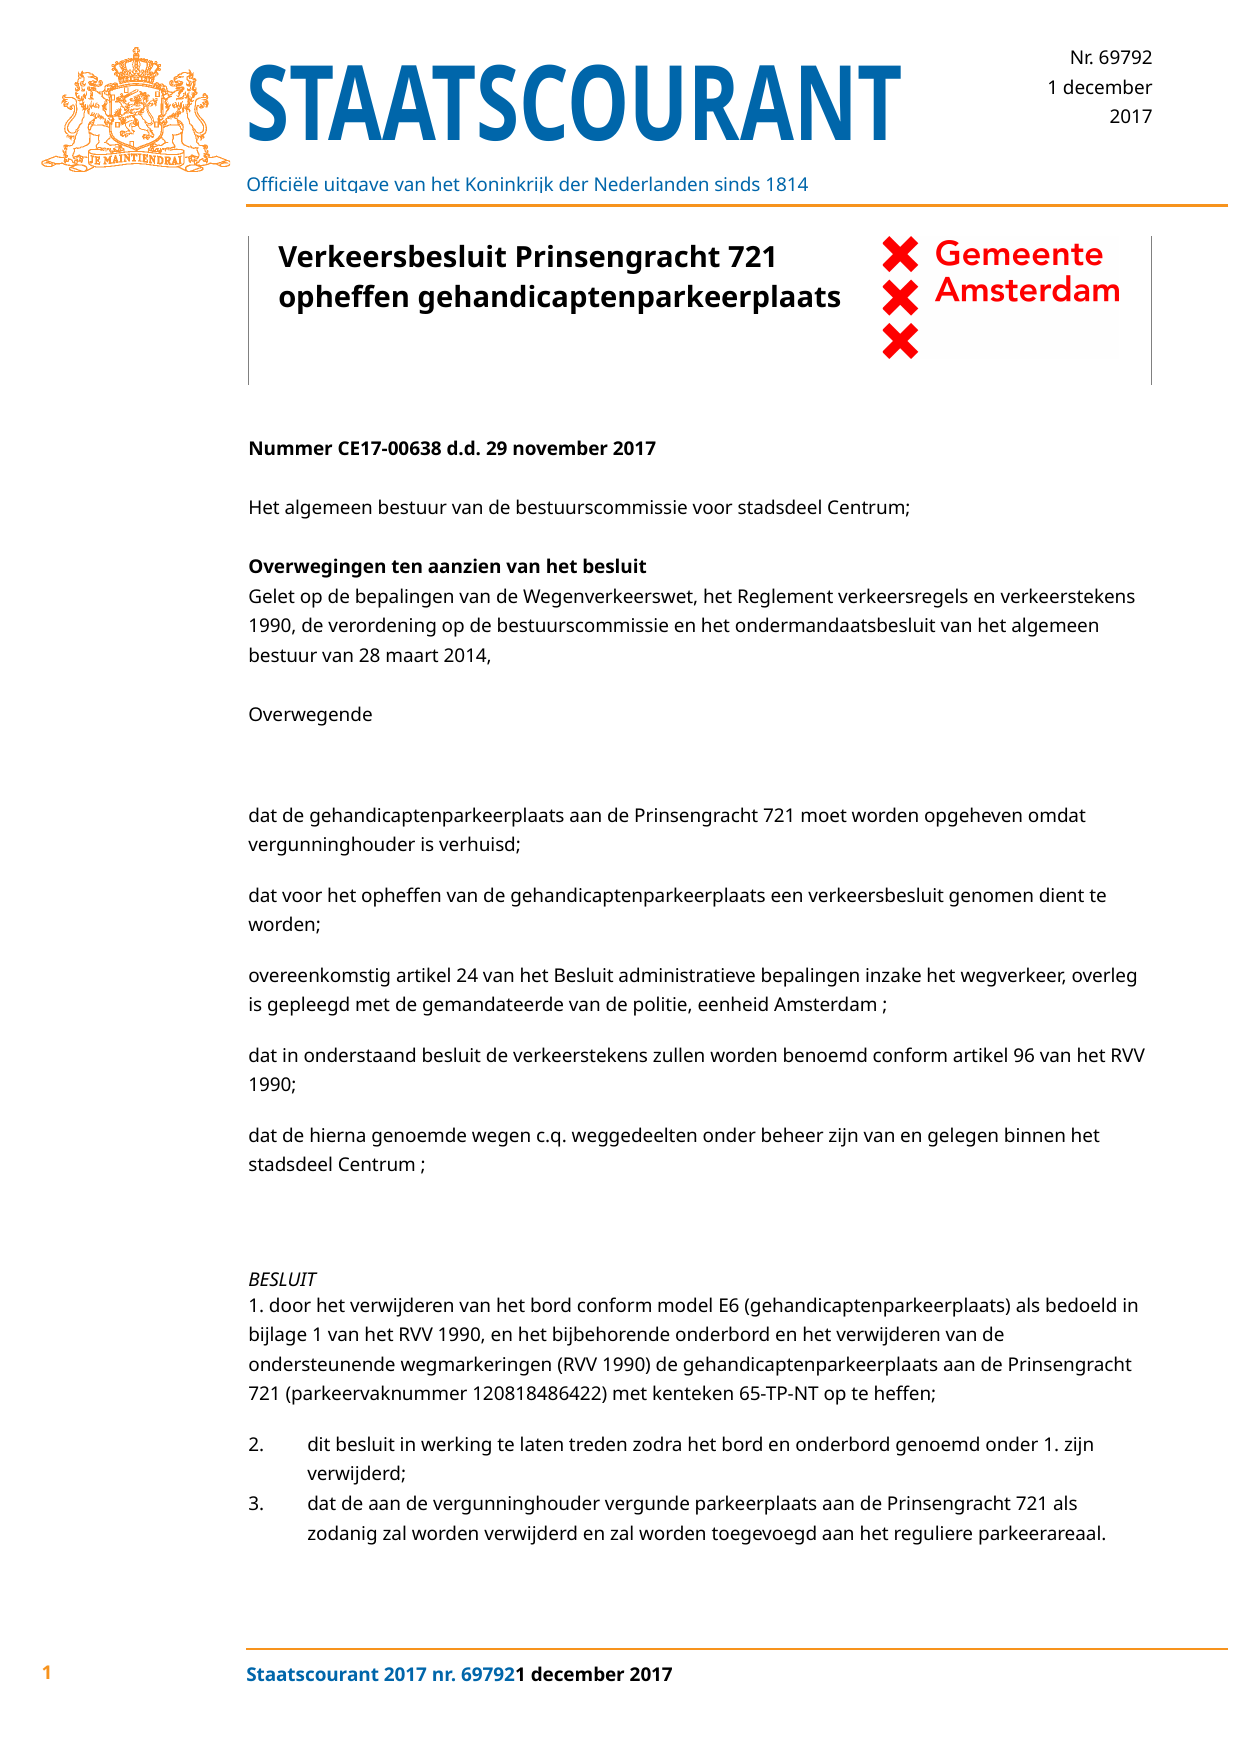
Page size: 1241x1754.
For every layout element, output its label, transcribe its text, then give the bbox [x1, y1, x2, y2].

text Nummer CE17-00638 d.d. 29 november 2017 [248, 435, 1152, 461]
list dit besluit in werking te laten treden zodra het bord en onderbord genoemd onder 1. zijn verwijderd; [248, 1431, 1152, 1486]
text Gelet op de bepalingen van de Wegenverkeerswet, het Reglement verkeersregels en verkeerstekens 1990, de verordening op de bestuurscommissie en het ondermandaatsbesluit van het algemeen bestuur van 28 maart 2014, [248, 583, 1152, 668]
text BESLUIT [248, 1266, 1152, 1292]
text dat voor het opheffen van de gehandicaptenparkeerplaats een verkeersbesluit genomen dient te worden; [248, 882, 1152, 937]
picture [882, 236, 1119, 359]
table_header Verkeersbesluit Prinsengracht 721 opheffen gehandicaptenparkeerplaats [249, 236, 850, 385]
picture [41, 47, 231, 172]
table_header [850, 236, 1151, 385]
text Overwegingen ten aanzien van het besluit [248, 553, 1152, 579]
text overeenkomstig artikel 24 van het Besluit administratieve bepalingen inzake het wegverkeer, overleg is gepleegd met de gemandateerde van de politie, eenheid Amsterdam ; [248, 962, 1152, 1017]
text Overwegende [248, 701, 1152, 727]
list dat de aan de vergunninghouder vergunde parkeerplaats aan de Prinsengracht 721 als zodanig zal worden verwijderd en zal worden toegevoegd aan het reguliere parkeerareaal. [248, 1490, 1152, 1545]
text 1. door het verwijderen van het bord conform model E6 (gehandicaptenparkeerplaats) als bedoeld in bijlage 1 van het RVV 1990, en het bijbehorende onderbord en het verwijderen van de ondersteunende wegmarkeringen (RVV 1990) de gehandicaptenparkeerplaats aan de Prinsengracht 721 (parkeervaknummer 120818486422) met kenteken 65-TP-NT op te heffen; [248, 1292, 1152, 1406]
text dat in onderstaand besluit de verkeerstekens zullen worden benoemd conform artikel 96 van het RVV 1990; [248, 1042, 1152, 1097]
text dat de gehandicaptenparkeerplaats aan de Prinsengracht 721 moet worden opgeheven omdat vergunninghouder is verhuisd; [248, 802, 1152, 857]
text Het algemeen bestuur van de bestuurscommissie voor stadsdeel Centrum; [248, 494, 1152, 520]
text dat de hierna genoemde wegen c.q. weggedeelten onder beheer zijn van en gelegen binnen het stadsdeel Centrum ; [248, 1122, 1152, 1177]
